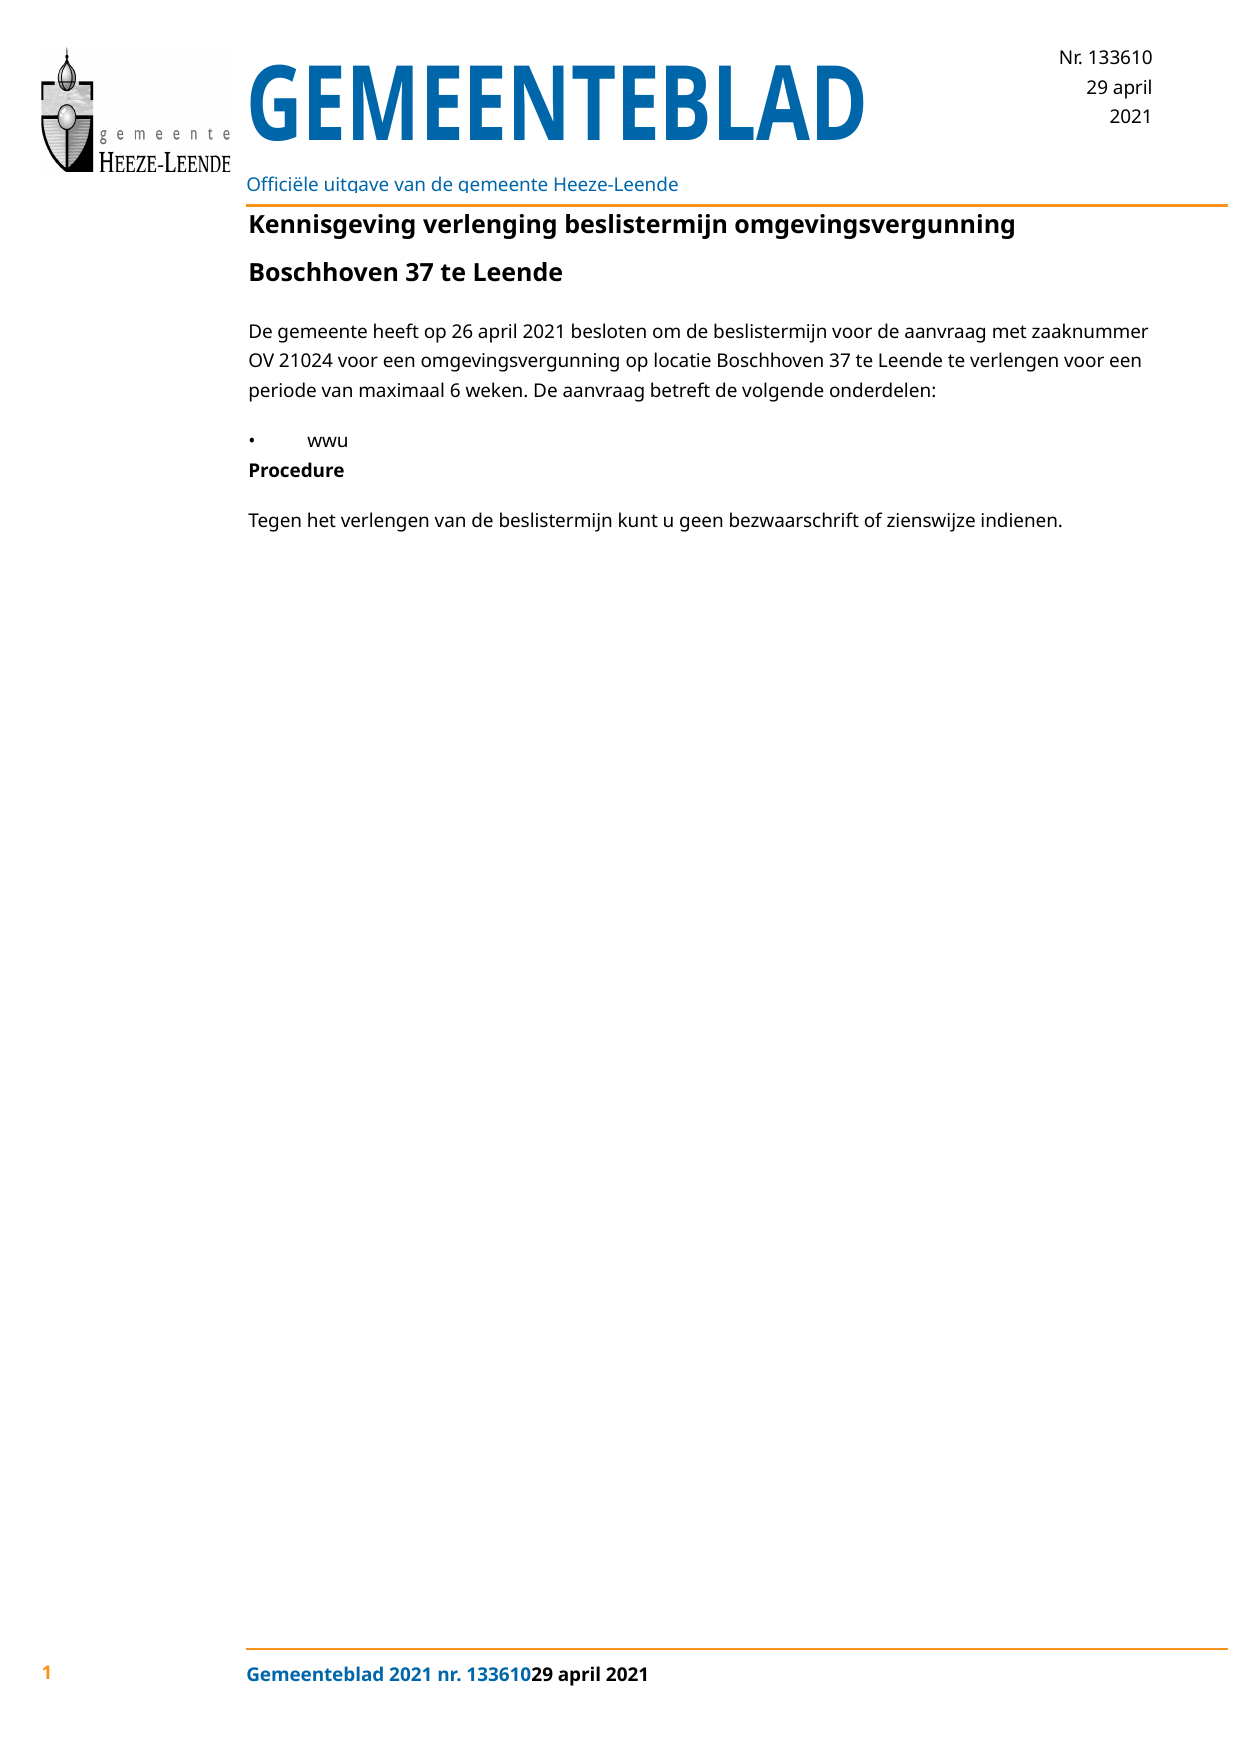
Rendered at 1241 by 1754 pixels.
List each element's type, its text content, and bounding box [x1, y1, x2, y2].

text Tegen het verlengen van de beslistermijn kunt u geen bezwaarschrift of zienswijze indienen. [248, 507, 1152, 533]
text Kennisgeving verlenging beslistermijn omgevingsvergunning Boschhoven 37 te Leende [248, 207, 1152, 288]
text De gemeente heeft op 26 april 2021 besloten om de beslistermijn voor de aanvraag met zaaknummer OV 21024 voor een omgevingsvergunning op locatie Boschhoven 37 te Leende te verlengen voor een periode van maximaal 6 weken. De aanvraag betreft de volgende onderdelen: [248, 318, 1152, 403]
text Procedure [248, 457, 1152, 483]
picture [41, 47, 231, 172]
list wwu [248, 427, 1152, 453]
